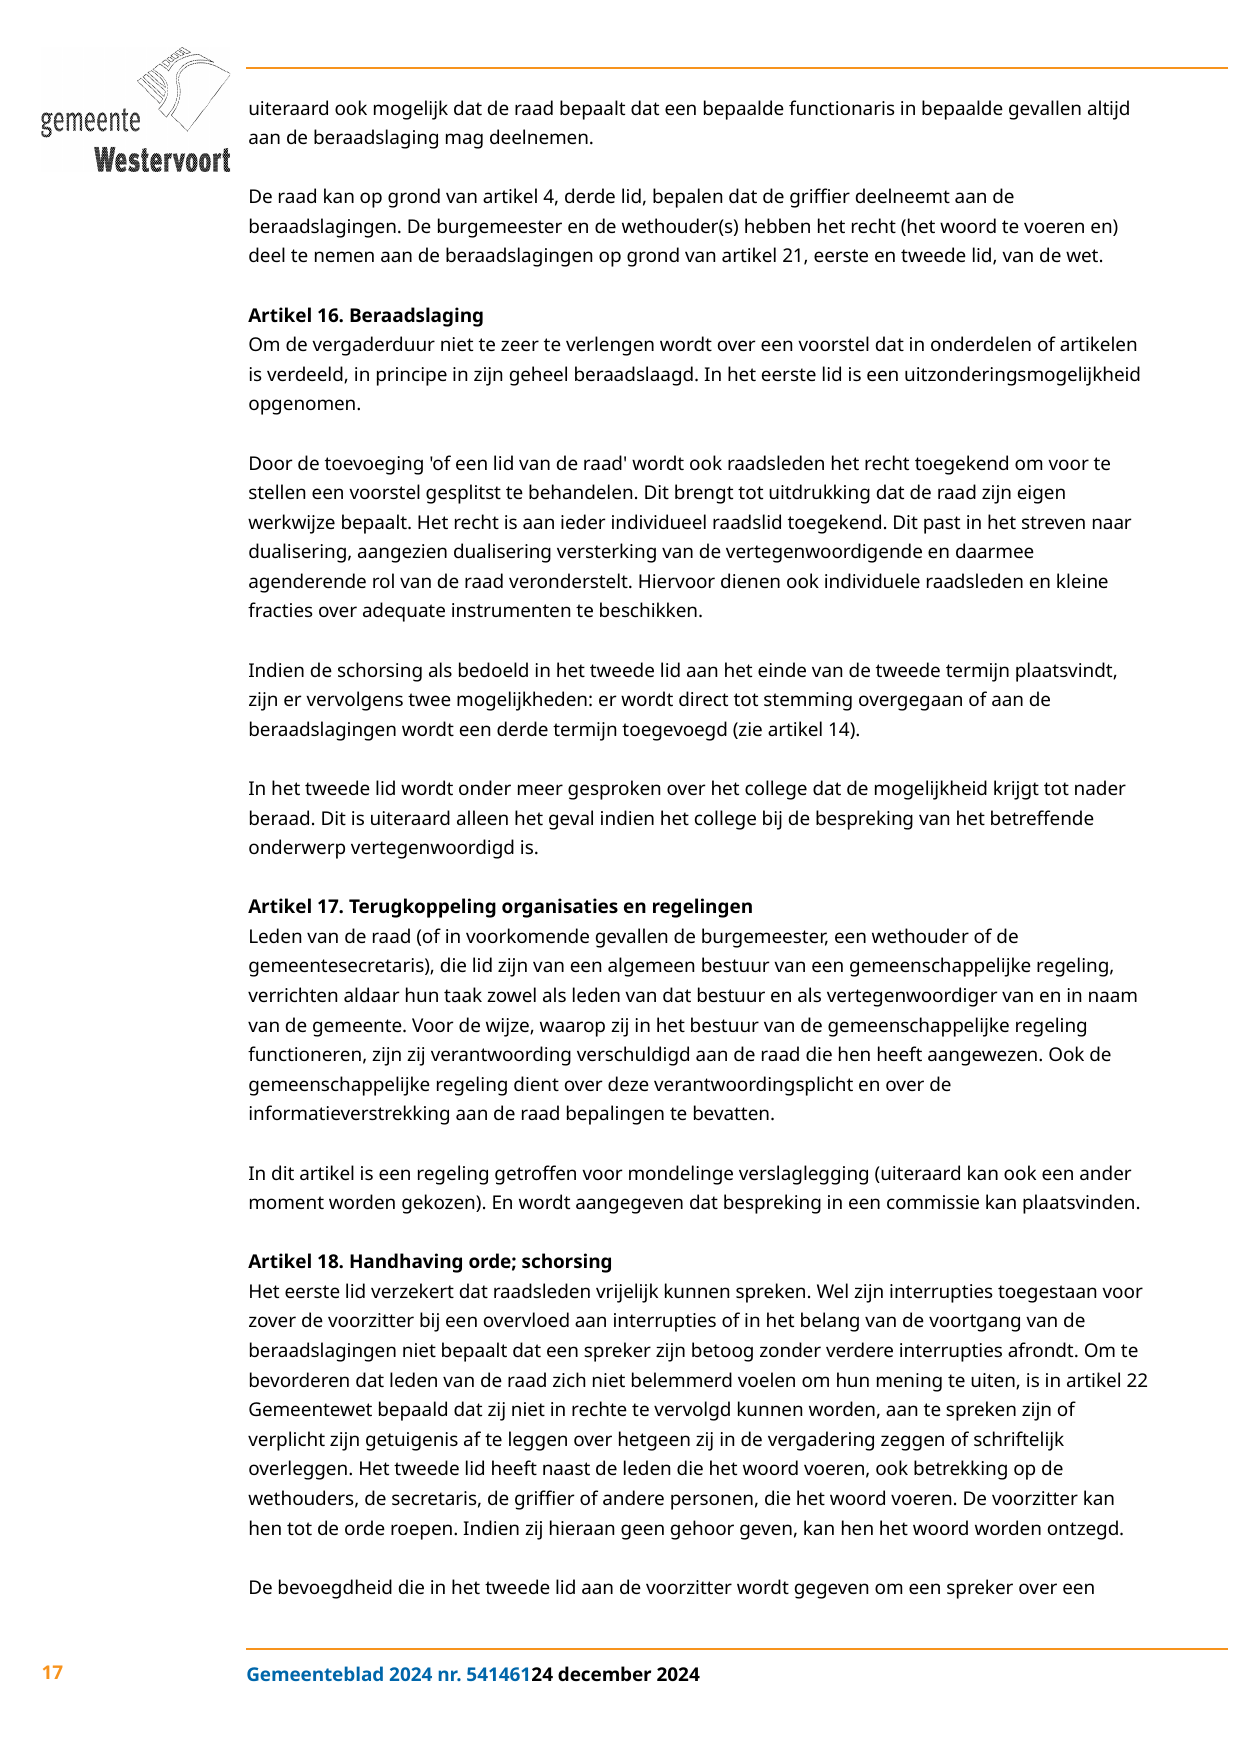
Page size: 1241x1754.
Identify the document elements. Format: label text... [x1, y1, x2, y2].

picture [41, 47, 231, 172]
text uiteraard ook mogelijk dat de raad bepaalt dat een bepaalde functionaris in bepaalde gevallen altijd aan de beraadslaging mag deelnemen. [248, 95, 1152, 150]
text Om de vergaderduur niet te zeer te verlengen wordt over een voorstel dat in onderdelen of artikelen is verdeeld, in principe in zijn geheel beraadslaagd. In het eerste lid is een uitzonderingsmogelijkheid opgenomen. [248, 331, 1152, 416]
text Artikel 16. Beraadslaging [248, 302, 1152, 328]
text De raad kan op grond van artikel 4, derde lid, bepalen dat de griffier deelneemt aan de beraadslagingen. De burgemeester en de wethouder(s) hebben het recht (het woord te voeren en) deel te nemen aan de beraadslagingen op grond van artikel 21, eerste en tweede lid, van de wet. [248, 183, 1152, 268]
text In het tweede lid wordt onder meer gesproken over het college dat de mogelijkheid krijgt tot nader beraad. Dit is uiteraard alleen het geval indien het college bij de bespreking van het betreffende onderwerp vertegenwoordigd is. [248, 775, 1152, 860]
text Artikel 17. Terugkoppeling organisaties en regelingen [248, 893, 1152, 919]
text Indien de schorsing als bedoeld in het tweede lid aan het einde van de tweede termijn plaatsvindt, zijn er vervolgens twee mogelijkheden: er wordt direct tot stemming overgegaan of aan de beraadslagingen wordt een derde termijn toegevoegd (zie artikel 14). [248, 657, 1152, 742]
text Artikel 18. Handhaving orde; schorsing [248, 1248, 1152, 1274]
text Door de toevoeging 'of een lid van de raad' wordt ook raadsleden het recht toegekend om voor te stellen een voorstel gesplitst te behandelen. Dit brengt tot uitdrukking dat de raad zijn eigen werkwijze bepaalt. Het recht is aan ieder individueel raadslid toegekend. Dit past in het streven naar dualisering, aangezien dualisering versterking van de vertegenwoordigende en daarmee agenderende rol van de raad veronderstelt. Hiervoor dienen ook individuele raadsleden en kleine fracties over adequate instrumenten te beschikken. [248, 450, 1152, 623]
text Het eerste lid verzekert dat raadsleden vrijelijk kunnen spreken. Wel zijn interrupties toegestaan voor zover de voorzitter bij een overvloed aan interrupties of in het belang van de voortgang van de beraadslagingen niet bepaalt dat een spreker zijn betoog zonder verdere interrupties afrondt. Om te bevorderen dat leden van de raad zich niet belemmerd voelen om hun mening te uiten, is in artikel 22 Gemeentewet bepaald dat zij niet in rechte te vervolgd kunnen worden, aan te spreken zijn of verplicht zijn getuigenis af te leggen over hetgeen zij in de vergadering zeggen of schriftelijk overleggen. Het tweede lid heeft naast de leden die het woord voeren, ook betrekking op de wethouders, de secretaris, de griffier of andere personen, die het woord voeren. De voorzitter kan hen tot de orde roepen. Indien zij hieraan geen gehoor geven, kan hen het woord worden ontzegd. [248, 1278, 1152, 1541]
text In dit artikel is een regeling getroffen voor mondelinge verslaglegging (uiteraard kan ook een ander moment worden gekozen). En wordt aangegeven dat bespreking in een commissie kan plaatsvinden. [248, 1160, 1152, 1215]
text De bevoegdheid die in het tweede lid aan de voorzitter wordt gegeven om een spreker over een [248, 1574, 1152, 1600]
text Leden van de raad (of in voorkomende gevallen de burgemeester, een wethouder of de gemeentesecretaris), die lid zijn van een algemeen bestuur van een gemeenschappelijke regeling, verrichten aldaar hun taak zowel als leden van dat bestuur en als vertegenwoordiger van en in naam van de gemeente. Voor de wijze, waarop zij in het bestuur van de gemeenschappelijke regeling functioneren, zijn zij verantwoording verschuldigd aan de raad die hen heeft aangewezen. Ook de gemeenschappelijke regeling dient over deze verantwoordingsplicht en over de informatieverstrekking aan de raad bepalingen te bevatten. [248, 923, 1152, 1126]
